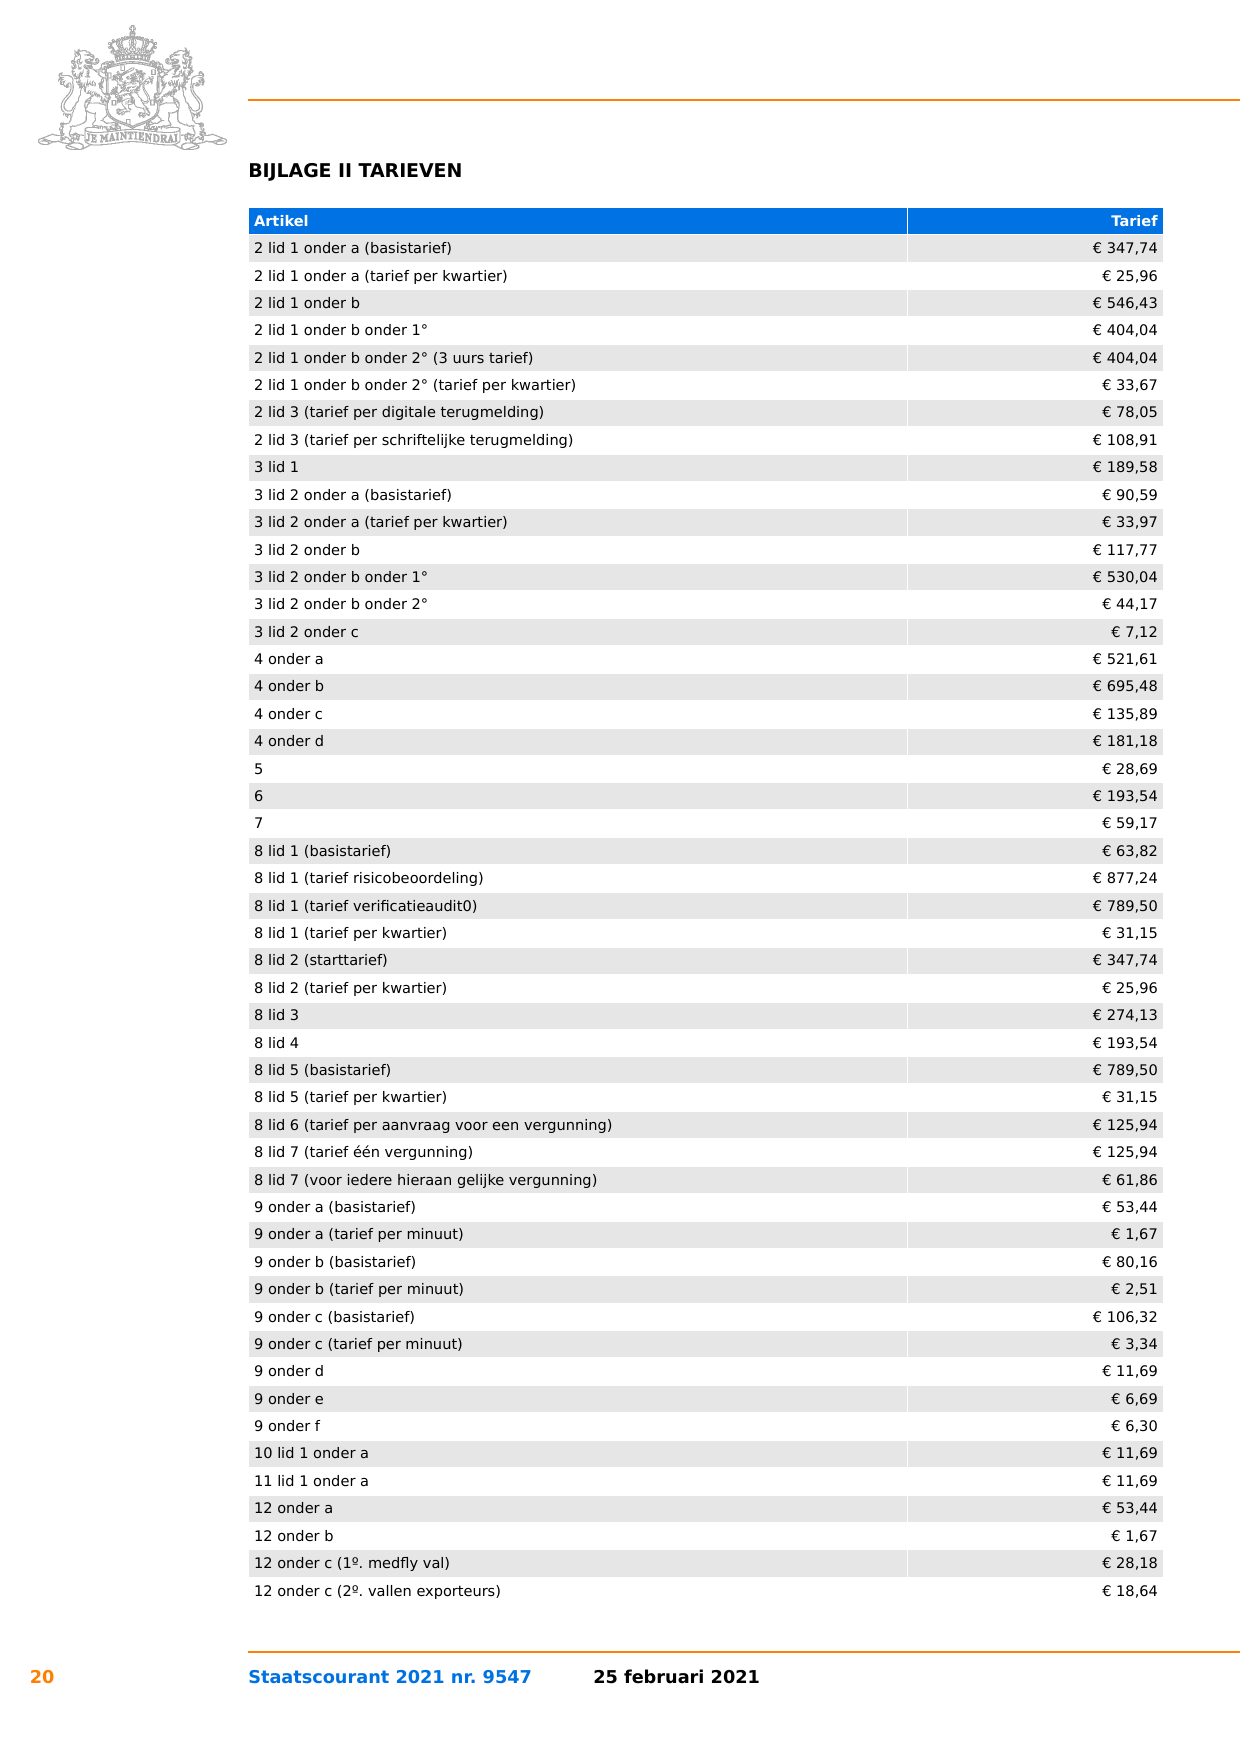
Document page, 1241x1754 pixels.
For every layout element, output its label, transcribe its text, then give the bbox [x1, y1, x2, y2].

table_cell 2 lid 3 (tarief per digitale terugmelding) [249, 400, 907, 426]
table_cell € 135,89 [908, 701, 1163, 727]
table_cell 12 onder c (2º. vallen exporteurs) [249, 1578, 907, 1604]
table_cell € 53,44 [908, 1194, 1163, 1221]
table_cell € 11,69 [908, 1441, 1163, 1467]
table_cell € 59,17 [908, 811, 1163, 837]
table_cell 9 onder b (tarief per minuut) [249, 1276, 907, 1303]
table_cell € 347,74 [908, 235, 1163, 262]
table_cell 2 lid 1 onder b onder 2° (tarief per kwartier) [249, 372, 907, 399]
table_header Tarief [908, 208, 1163, 234]
table_cell € 1,67 [908, 1222, 1163, 1248]
table_cell 2 lid 1 onder b [249, 290, 907, 316]
table_cell 4 onder d [249, 729, 907, 755]
table_cell 12 onder c (1º. medfly val) [249, 1550, 907, 1577]
table_cell 2 lid 1 onder b onder 1° [249, 318, 907, 344]
table_cell € 106,32 [908, 1304, 1163, 1330]
table_cell € 25,96 [908, 263, 1163, 289]
table_cell 9 onder a (basistarief) [249, 1194, 907, 1221]
table_cell 8 lid 2 (starttarief) [249, 948, 907, 974]
table_cell € 3,34 [908, 1331, 1163, 1357]
table_cell € 31,15 [908, 1085, 1163, 1111]
table_cell € 877,24 [908, 865, 1163, 892]
table_cell 4 onder c [249, 701, 907, 727]
table_cell € 25,96 [908, 975, 1163, 1001]
table_cell 8 lid 5 (basistarief) [249, 1057, 907, 1083]
table_cell € 125,94 [908, 1139, 1163, 1166]
table_cell 8 lid 1 (basistarief) [249, 838, 907, 864]
table_cell 2 lid 1 onder a (tarief per kwartier) [249, 263, 907, 289]
table_cell 3 lid 2 onder a (basistarief) [249, 482, 907, 508]
table_header Artikel [249, 208, 907, 234]
table_cell 10 lid 1 onder a [249, 1441, 907, 1467]
table_cell 12 onder b [249, 1523, 907, 1549]
table_cell € 80,16 [908, 1249, 1163, 1275]
table_cell € 695,48 [908, 674, 1163, 700]
table_cell € 31,15 [908, 920, 1163, 947]
table_cell 8 lid 2 (tarief per kwartier) [249, 975, 907, 1001]
table_cell € 63,82 [908, 838, 1163, 864]
table_cell 12 onder a [249, 1496, 907, 1522]
table_cell 8 lid 3 [249, 1003, 907, 1029]
table_cell € 33,97 [908, 509, 1163, 536]
table_cell € 108,91 [908, 427, 1163, 453]
table_cell 11 lid 1 onder a [249, 1468, 907, 1494]
table_cell € 6,69 [908, 1386, 1163, 1412]
table_cell 9 onder f [249, 1413, 907, 1440]
table_cell € 53,44 [908, 1496, 1163, 1522]
table_cell € 193,54 [908, 783, 1163, 809]
table_cell 9 onder d [249, 1359, 907, 1385]
table_cell 4 onder b [249, 674, 907, 700]
table_cell € 44,17 [908, 591, 1163, 618]
table_cell € 2,51 [908, 1276, 1163, 1303]
table_cell € 181,18 [908, 729, 1163, 755]
table_cell € 78,05 [908, 400, 1163, 426]
table_cell 8 lid 1 (tarief risicobeoordeling) [249, 865, 907, 892]
table_cell 7 [249, 811, 907, 837]
table_cell € 33,67 [908, 372, 1163, 399]
table_cell € 11,69 [908, 1359, 1163, 1385]
table_cell € 546,43 [908, 290, 1163, 316]
table_cell 2 lid 1 onder a (basistarief) [249, 235, 907, 262]
table_cell 4 onder a [249, 646, 907, 673]
table_cell 9 onder c (basistarief) [249, 1304, 907, 1330]
table_cell 3 lid 1 [249, 455, 907, 481]
table_cell 8 lid 5 (tarief per kwartier) [249, 1085, 907, 1111]
table_cell € 6,30 [908, 1413, 1163, 1440]
table_cell € 530,04 [908, 564, 1163, 590]
table_cell € 28,18 [908, 1550, 1163, 1577]
table_cell 8 lid 1 (tarief per kwartier) [249, 920, 907, 947]
table_cell 3 lid 2 onder c [249, 619, 907, 645]
table_cell € 18,64 [908, 1578, 1163, 1604]
table_cell 3 lid 2 onder b onder 1° [249, 564, 907, 590]
table_cell € 61,86 [908, 1167, 1163, 1193]
table_cell € 404,04 [908, 345, 1163, 371]
table_cell € 404,04 [908, 318, 1163, 344]
table_cell 3 lid 2 onder b onder 2° [249, 591, 907, 618]
table_cell € 11,69 [908, 1468, 1163, 1494]
table_cell € 189,58 [908, 455, 1163, 481]
table_cell 9 onder b (basistarief) [249, 1249, 907, 1275]
table_cell 9 onder a (tarief per minuut) [249, 1222, 907, 1248]
picture [38, 25, 227, 150]
subtitle BIJLAGE II TARIEVEN [248, 160, 1163, 182]
table_cell 8 lid 7 (voor iedere hieraan gelijke vergunning) [249, 1167, 907, 1193]
table_cell € 125,94 [908, 1112, 1163, 1138]
table_cell 8 lid 7 (tarief één vergunning) [249, 1139, 907, 1166]
table_cell € 117,77 [908, 537, 1163, 563]
table_cell € 347,74 [908, 948, 1163, 974]
table_cell € 521,61 [908, 646, 1163, 673]
table_cell 2 lid 3 (tarief per schriftelijke terugmelding) [249, 427, 907, 453]
table_cell € 789,50 [908, 1057, 1163, 1083]
table_cell 8 lid 1 (tarief verificatieaudit0) [249, 893, 907, 919]
table_cell 5 [249, 756, 907, 782]
table_cell 2 lid 1 onder b onder 2° (3 uurs tarief) [249, 345, 907, 371]
table_cell 3 lid 2 onder b [249, 537, 907, 563]
table_cell € 193,54 [908, 1030, 1163, 1056]
table_cell € 274,13 [908, 1003, 1163, 1029]
table_cell € 28,69 [908, 756, 1163, 782]
table_cell € 7,12 [908, 619, 1163, 645]
table_cell 9 onder e [249, 1386, 907, 1412]
table_cell 6 [249, 783, 907, 809]
table_cell 8 lid 6 (tarief per aanvraag voor een vergunning) [249, 1112, 907, 1138]
table_cell € 1,67 [908, 1523, 1163, 1549]
table_cell € 90,59 [908, 482, 1163, 508]
table_cell 3 lid 2 onder a (tarief per kwartier) [249, 509, 907, 536]
table_cell € 789,50 [908, 893, 1163, 919]
table_cell 8 lid 4 [249, 1030, 907, 1056]
table_cell 9 onder c (tarief per minuut) [249, 1331, 907, 1357]
